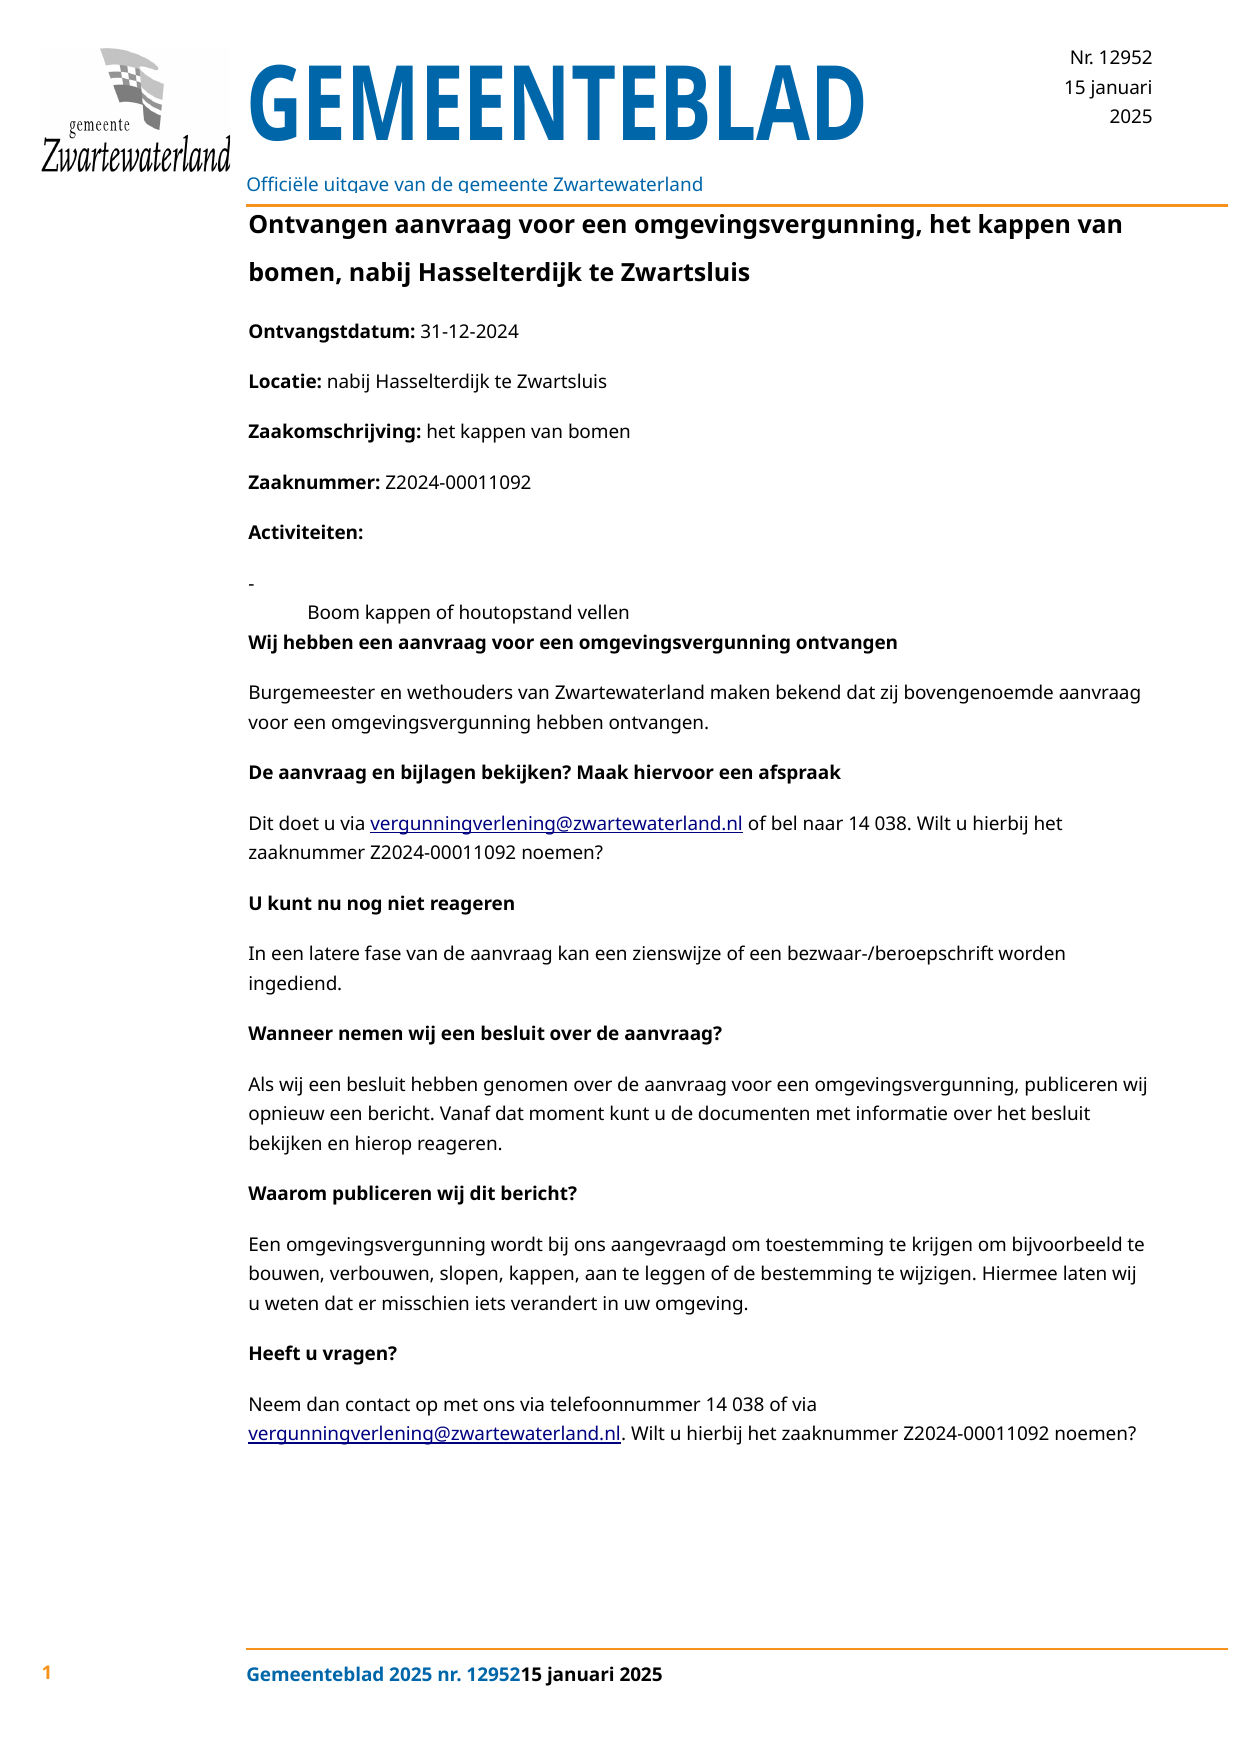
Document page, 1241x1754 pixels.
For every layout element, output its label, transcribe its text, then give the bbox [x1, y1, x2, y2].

text Neem dan contact op met ons via telefoonnummer 14 038 of via vergunningverlening@zwartewaterland.nl. Wilt u hierbij het zaaknummer Z2024-00011092 noemen? [248, 1391, 1152, 1446]
picture [41, 47, 231, 172]
text U kunt nu nog niet reageren [248, 890, 1152, 916]
text Zaaknummer: Z2024-00011092 [248, 469, 1152, 495]
text Wij hebben een aanvraag voor een omgevingsvergunning ontvangen [248, 629, 1152, 655]
list Boom kappen of houtopstand vellen [248, 599, 1152, 625]
text Heeft u vragen? [248, 1340, 1152, 1366]
text Als wij een besluit hebben genomen over de aanvraag voor een omgevingsvergunning, publiceren wij opnieuw een bericht. Vanaf dat moment kunt u de documenten met informatie over het besluit bekijken en hierop reageren. [248, 1071, 1152, 1156]
text Zaakomschrijving: het kappen van bomen [248, 419, 1152, 444]
text In een latere fase van de aanvraag kan een zienswijze of een bezwaar-/beroepschrift worden ingediend. [248, 940, 1152, 996]
text Wanneer nemen wij een besluit over de aanvraag? [248, 1020, 1152, 1046]
text Dit doet u via vergunningverlening@zwartewaterland.nl of bel naar 14 038. Wilt u hierbij het zaaknummer Z2024-00011092 noemen? [248, 810, 1152, 865]
text Ontvangen aanvraag voor een omgevingsvergunning, het kappen van bomen, nabij Hasselterdijk te Zwartsluis [248, 207, 1152, 288]
text Locatie: nabij Hasselterdijk te Zwartsluis [248, 368, 1152, 394]
text Ontvangstdatum: 31-12-2024 [248, 318, 1152, 344]
text Een omgevingsvergunning wordt bij ons aangevraagd om toestemming te krijgen om bijvoorbeeld te bouwen, verbouwen, slopen, kappen, aan te leggen of de bestemming te wijzigen. Hiermee laten wij u weten dat er misschien iets verandert in uw omgeving. [248, 1231, 1152, 1316]
text Activiteiten: [248, 519, 1152, 545]
text Burgemeester en wethouders van Zwartewaterland maken bekend dat zij bovengenoemde aanvraag voor een omgevingsvergunning hebben ontvangen. [248, 679, 1152, 735]
text Waarom publiceren wij dit bericht? [248, 1180, 1152, 1206]
text De aanvraag en bijlagen bekijken? Maak hiervoor een afspraak [248, 759, 1152, 785]
